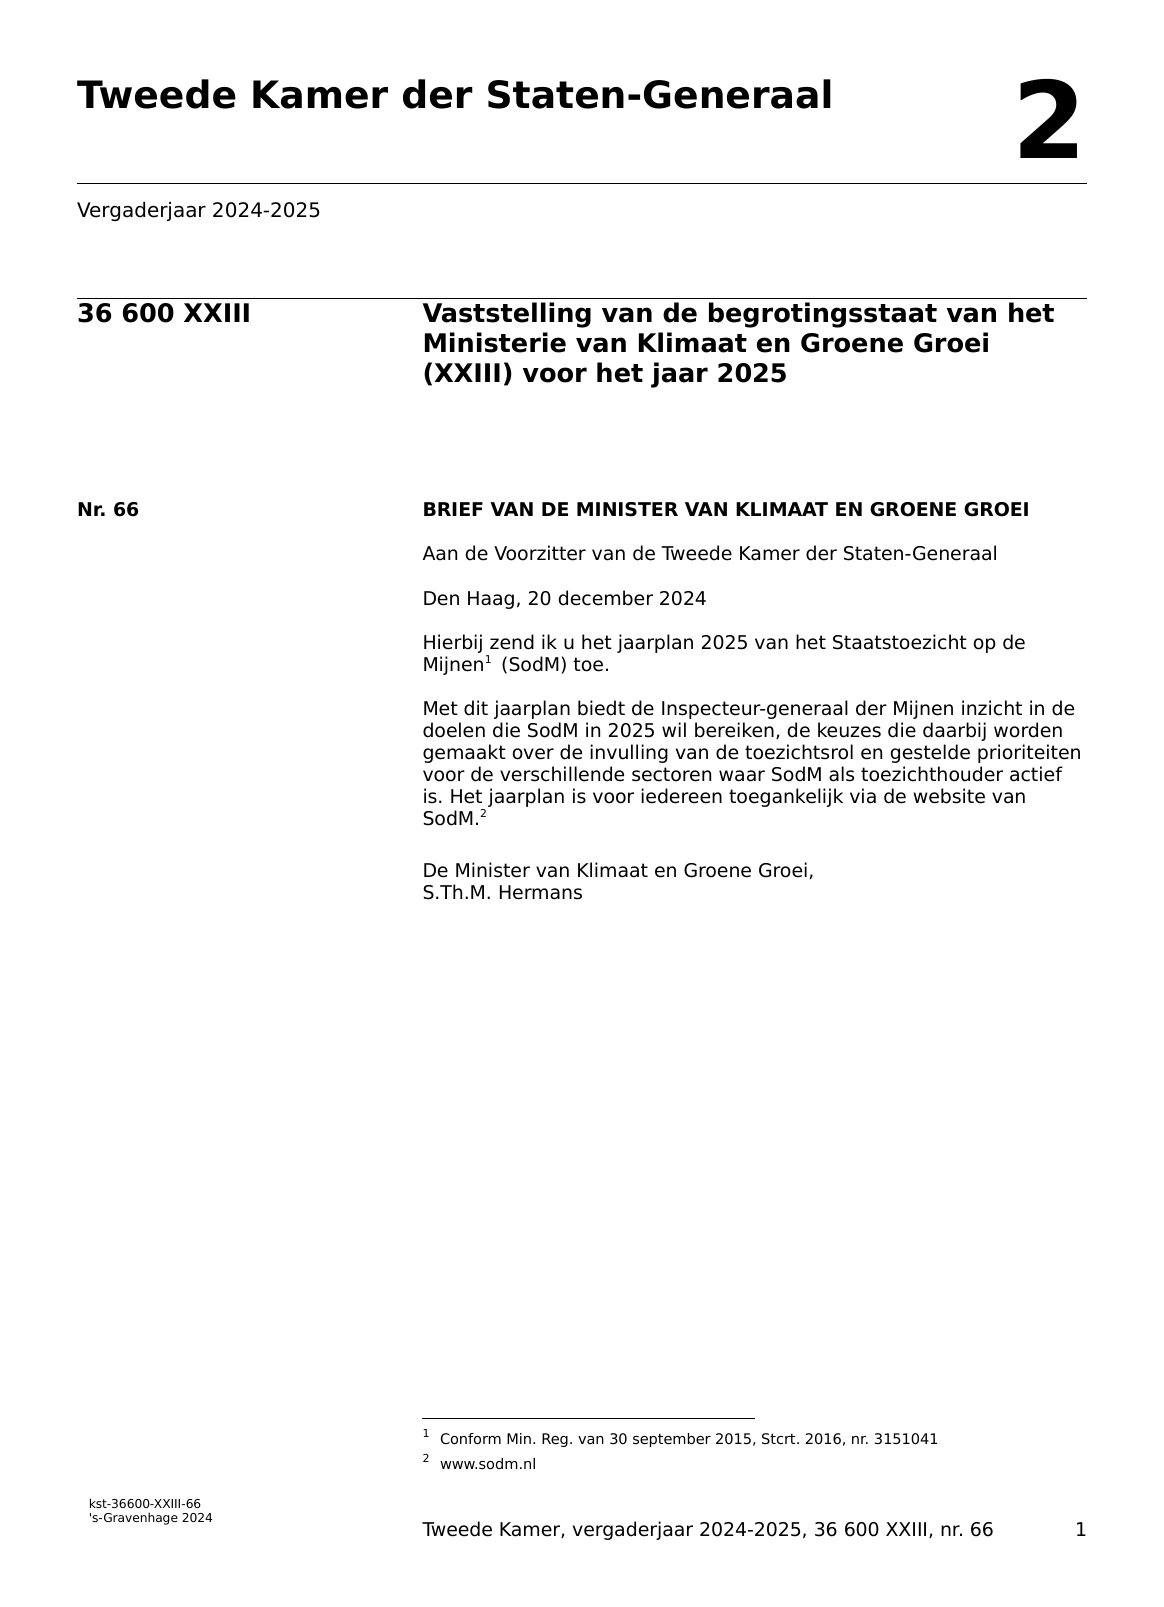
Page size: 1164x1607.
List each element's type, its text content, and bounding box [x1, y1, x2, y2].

text kst-36600-XXIII-66 [88, 1497, 323, 1511]
subtitle 36 600 XXIII Vaststelling van de begrotingsstaat van het Ministerie van Klimaat en Groene Groei (XXIII) voor het jaar 2025 [77, 299, 1087, 388]
table_cell Vergaderjaar 2024-2025 [77, 184, 1087, 298]
text www.sodm.nl [422, 1452, 1087, 1474]
text De Minister van Klimaat en Groene Groei, S.Th.M. Hermans [422, 859, 1087, 903]
text Met dit jaarplan biedt de Inspecteur-generaal der Mijnen inzicht in de doelen die SodM in 2025 wil bereiken, de keuzes die daarbij worden gemaakt over de invulling van de toezichtsrol en gestelde prioriteiten voor de verschillende sectoren waar SodM als toezichthouder actief is. Het jaarplan is voor iedereen toegankelijk via de website van SodM. [422, 698, 1087, 829]
text Den Haag, 20 december 2024 [422, 587, 1087, 609]
subtitle Nr. 66 BRIEF VAN DE MINISTER VAN KLIMAAT EN GROENE GROEI [77, 499, 1087, 521]
text 's-Gravenhage 2024 [88, 1511, 323, 1525]
table_header Tweede Kamer der Staten-Generaal [77, 59, 886, 183]
text Conform Min. Reg. van 30 september 2015, Stcrt. 2016, nr. 3151041 [422, 1427, 1087, 1449]
text Hierbij zend ik u het jaarplan 2025 van het Staatstoezicht op de Mijnen (SodM) toe. [422, 632, 1087, 676]
table_header 2 [886, 59, 1087, 183]
text Aan de Voorzitter van de Tweede Kamer der Staten-Generaal [422, 543, 1087, 565]
